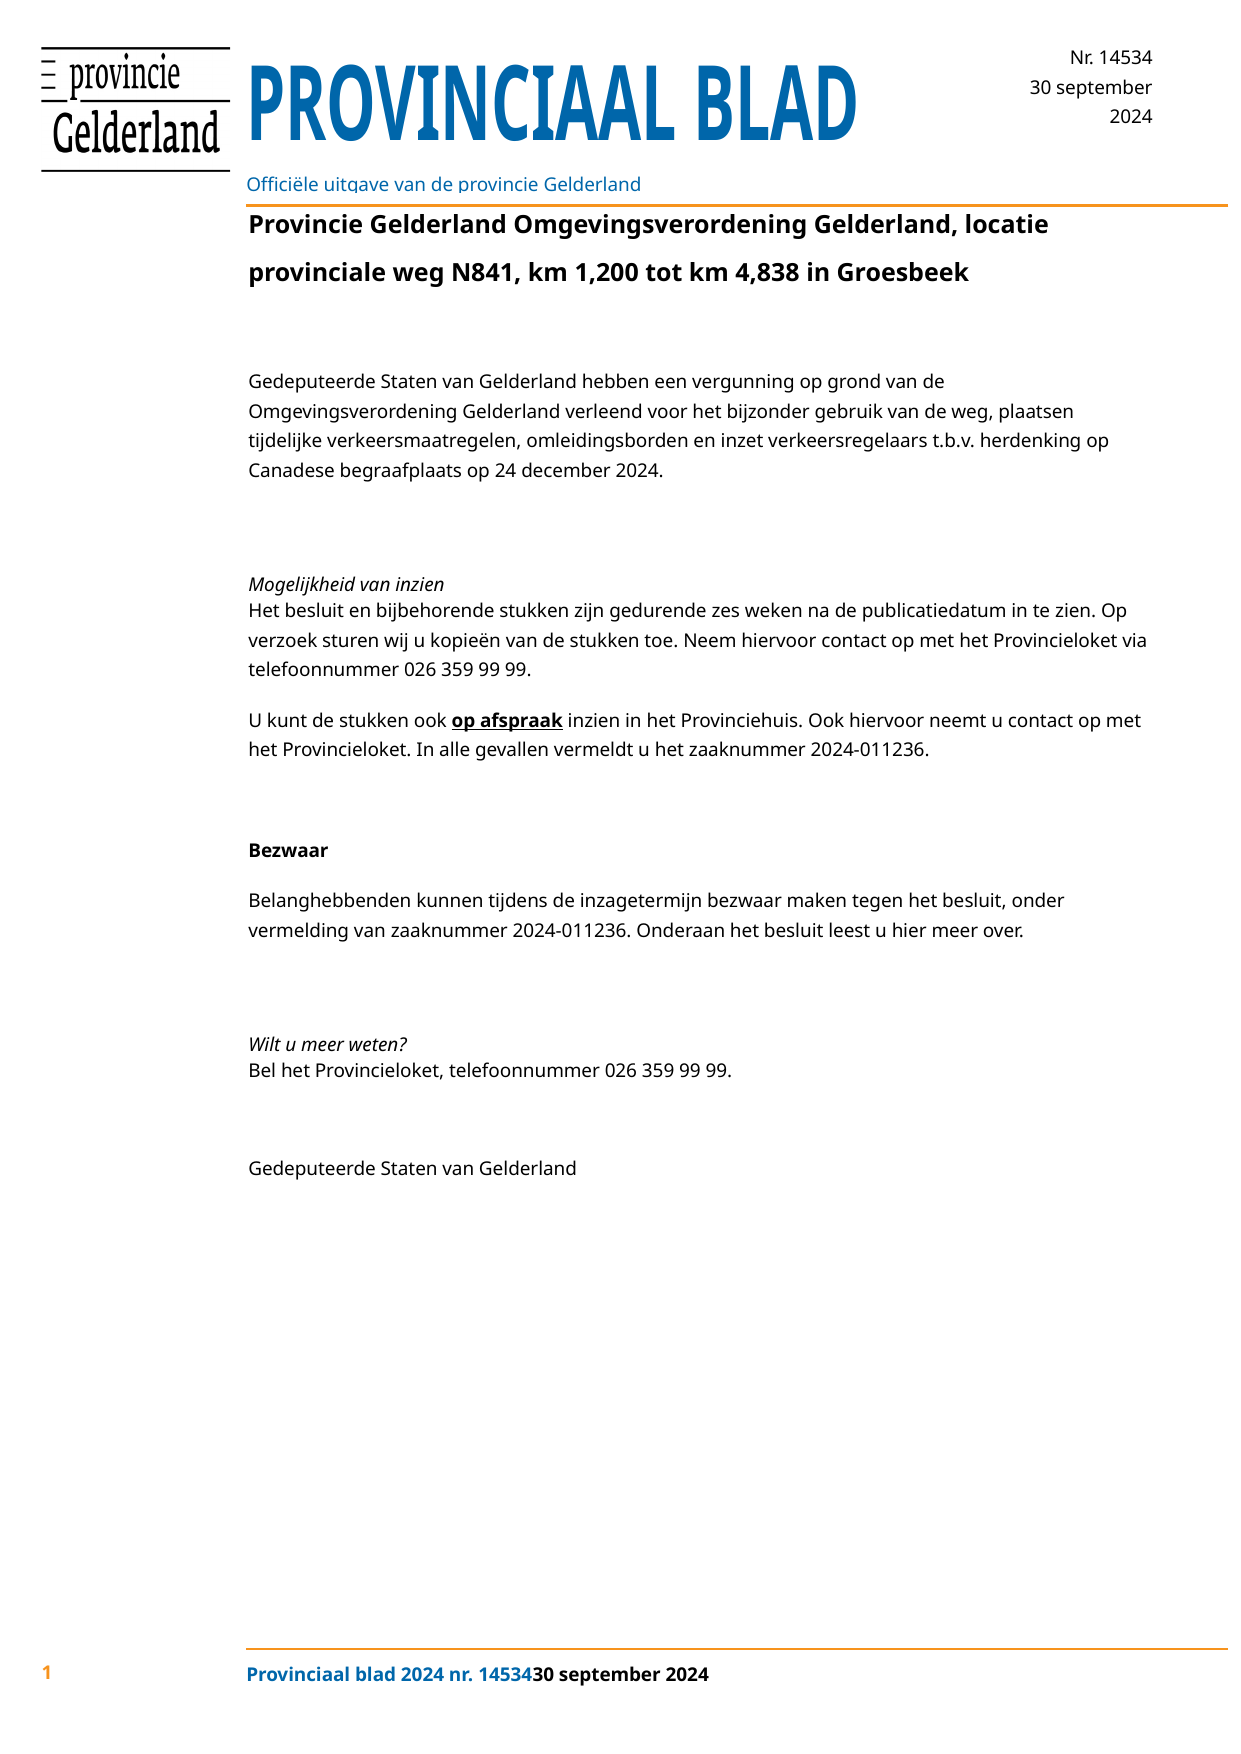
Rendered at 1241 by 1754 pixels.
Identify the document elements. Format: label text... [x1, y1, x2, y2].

text Het besluit en bijbehorende stukken zijn gedurende zes weken na de publicatiedatum in te zien. Op verzoek sturen wij u kopieën van de stukken toe. Neem hiervoor contact op met het Provincieloket via telefoonnummer 026 359 99 99. [248, 597, 1152, 682]
text Belanghebbenden kunnen tijdens de inzagetermijn bezwaar maken tegen het besluit, onder vermelding van zaaknummer 2024-011236. Onderaan het besluit leest u hier meer over. [248, 888, 1152, 943]
text Wilt u meer weten? [248, 1032, 1152, 1057]
text Gedeputeerde Staten van Gelderland hebben een vergunning op grond van de Omgevingsverordening Gelderland verleend voor het bijzonder gebruik van de weg, plaatsen tijdelijke verkeersmaatregelen, omleidingsborden en inzet verkeersregelaars t.b.v. herdenking op Canadese begraafplaats op 24 december 2024. [248, 368, 1152, 483]
text Bel het Provincieloket, telefoonnummer 026 359 99 99. [248, 1057, 1152, 1083]
text U kunt de stukken ook op afspraak inzien in het Provinciehuis. Ook hiervoor neemt u contact op met het Provincieloket. In alle gevallen vermeldt u het zaaknummer 2024-011236. [248, 707, 1152, 762]
text Mogelijkheid van inzien [248, 571, 1152, 597]
text Gedeputeerde Staten van Gelderland [248, 1156, 1152, 1181]
text Bezwaar [248, 837, 1152, 863]
text Provincie Gelderland Omgevingsverordening Gelderland, locatie provinciale weg N841, km 1,200 tot km 4,838 in Groesbeek [248, 207, 1152, 288]
picture [41, 47, 231, 172]
